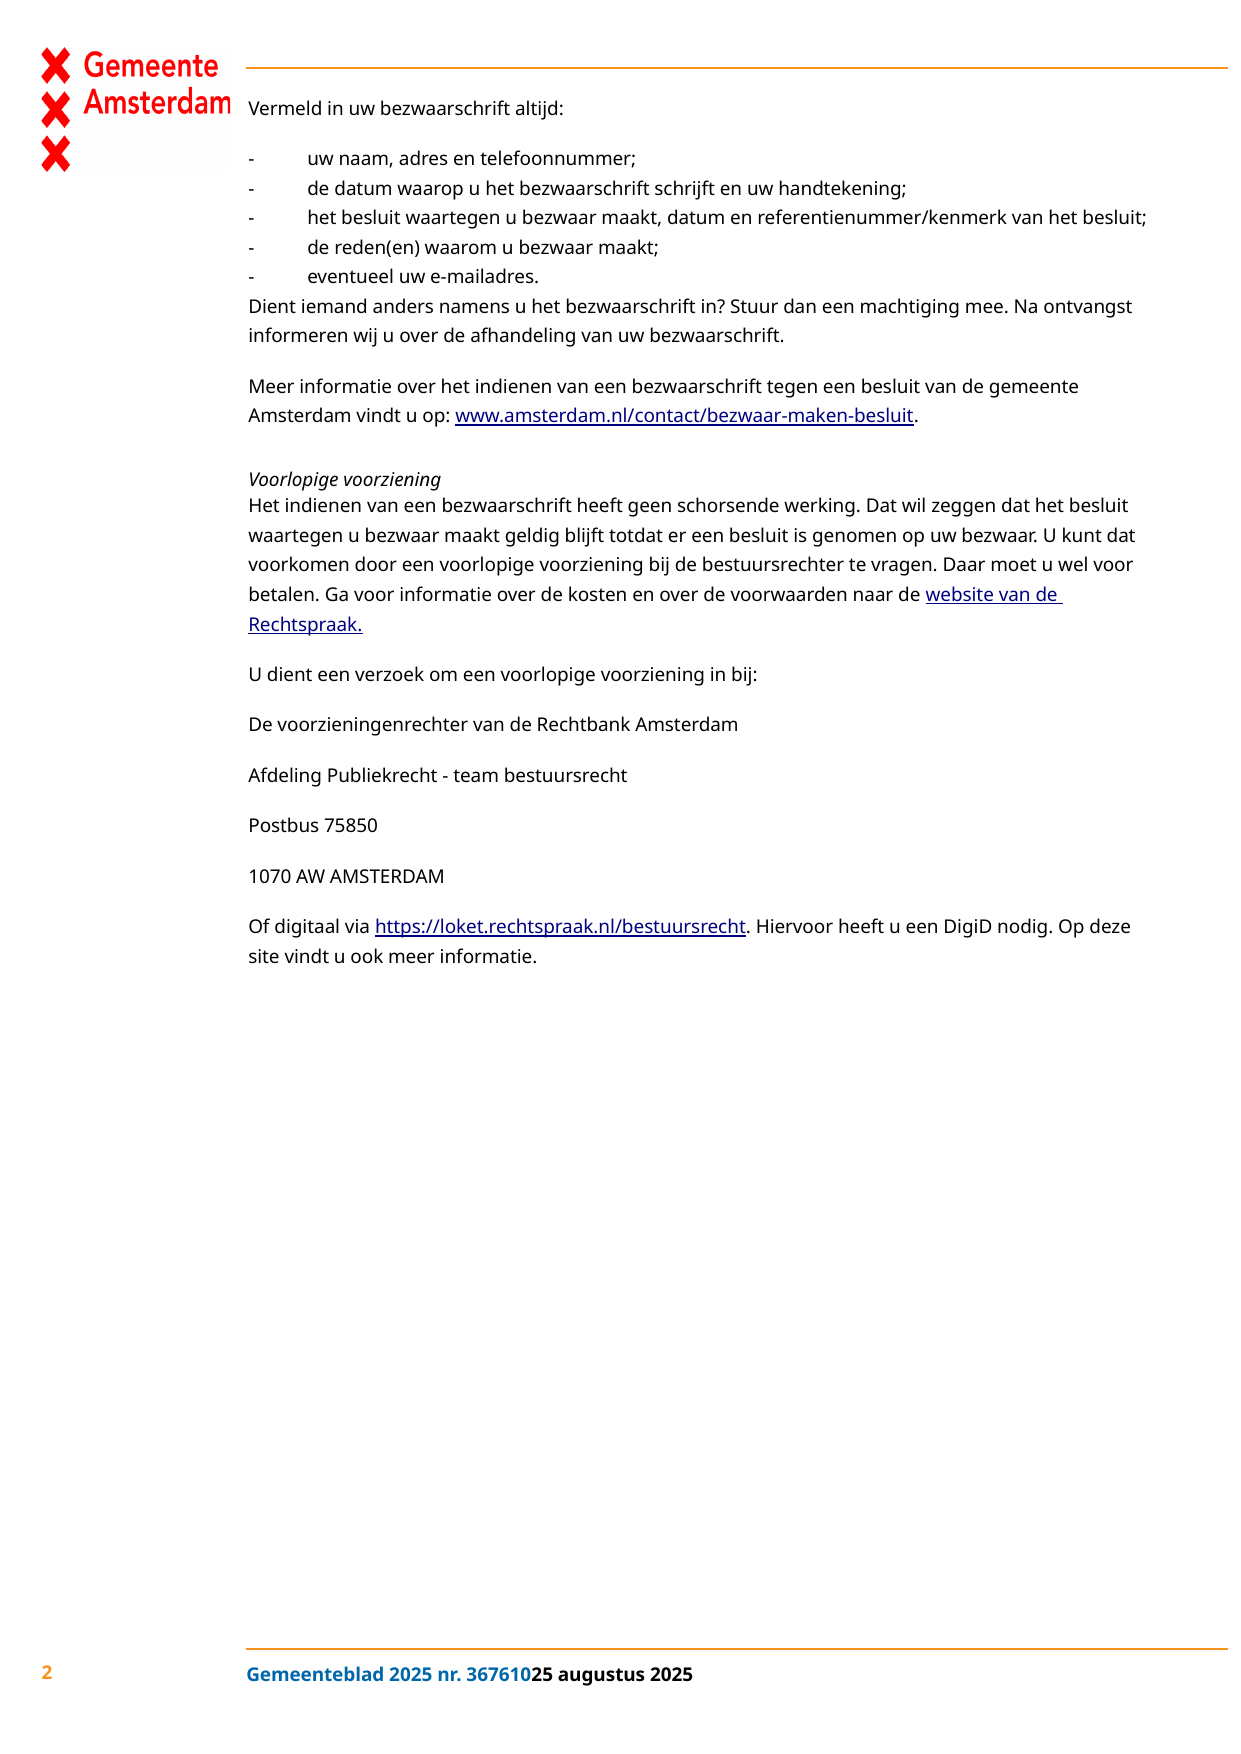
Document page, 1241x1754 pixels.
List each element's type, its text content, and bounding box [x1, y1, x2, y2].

picture [41, 47, 231, 172]
text Postbus 75850 [248, 812, 1152, 838]
text Afdeling Publiekrecht - team bestuursrecht [248, 762, 1152, 788]
list uw naam, adres en telefoonnummer; [248, 145, 1152, 171]
list eventueel uw e-mailadres. [248, 263, 1152, 289]
list de reden(en) waarom u bezwaar maakt; [248, 234, 1152, 260]
text 1070 AW AMSTERDAM [248, 863, 1152, 888]
text Het indienen van een bezwaarschrift heeft geen schorsende werking. Dat wil zeggen dat het besluit waartegen u bezwaar maakt geldig blijft totdat er een besluit is genomen op uw bezwaar. U kunt dat voorkomen door een voorlopige voorziening bij de bestuursrechter te vragen. Daar moet u wel voor betalen. Ga voor informatie over de kosten en over de voorwaarden naar de website van de Rechtspraak. [248, 492, 1152, 636]
list de datum waarop u het bezwaarschrift schrijft en uw handtekening; [248, 175, 1152, 201]
text Of digitaal via https://loket.rechtspraak.nl/bestuursrecht. Hiervoor heeft u een DigiD nodig. Op deze site vindt u ook meer informatie. [248, 913, 1152, 968]
text Vermeld in uw bezwaarschrift altijd: [248, 95, 1152, 121]
list het besluit waartegen u bezwaar maakt, datum en referentienummer/kenmerk van het besluit; [248, 204, 1152, 230]
text Meer informatie over het indienen van een bezwaarschrift tegen een besluit van de gemeente Amsterdam vindt u op: www.amsterdam.nl/contact/bezwaar-maken-besluit. [248, 373, 1152, 428]
text De voorzieningenrechter van de Rechtbank Amsterdam [248, 712, 1152, 737]
text Dient iemand anders namens u het bezwaarschrift in? Stuur dan een machtiging mee. Na ontvangst informeren wij u over de afhandeling van uw bezwaarschrift. [248, 293, 1152, 348]
text U dient een verzoek om een voorlopige voorziening in bij: [248, 661, 1152, 687]
text Voorlopige voorziening [248, 467, 1152, 492]
